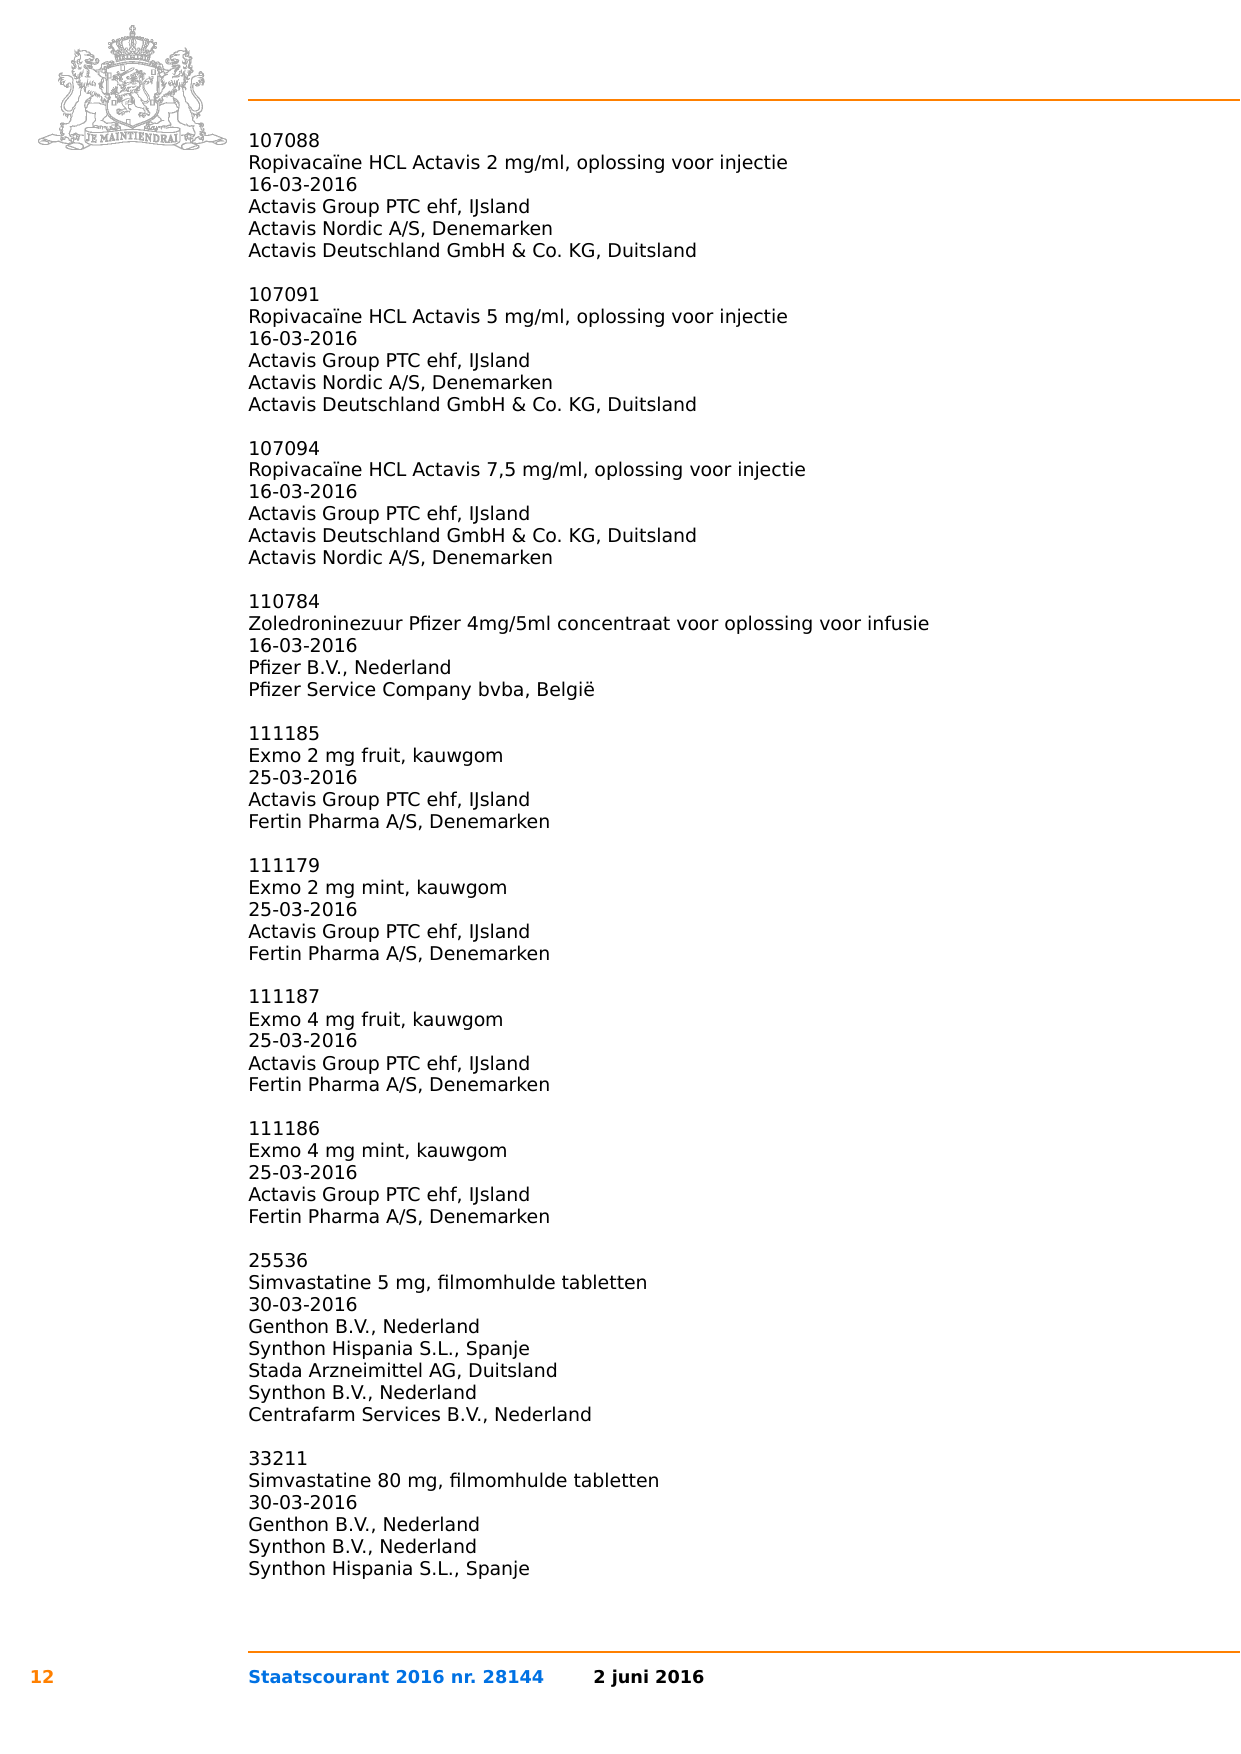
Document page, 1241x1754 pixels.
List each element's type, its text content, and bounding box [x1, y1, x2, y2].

text 111179 [248, 855, 1163, 877]
text Fertin Pharma A/S, Denemarken [248, 1074, 1163, 1096]
text Fertin Pharma A/S, Denemarken [248, 943, 1163, 964]
text 111187 [248, 986, 1163, 1008]
text Actavis Group PTC ehf, IJsland [248, 921, 1163, 943]
text Zoledroninezuur Pfizer 4mg/5ml concentraat voor oplossing voor infusie [248, 613, 1163, 635]
text Pfizer B.V., Nederland [248, 657, 1163, 679]
text 33211 [248, 1448, 1163, 1470]
text Simvastatine 80 mg, filmomhulde tabletten [248, 1470, 1163, 1492]
text 25-03-2016 [248, 767, 1163, 789]
text Exmo 4 mg fruit, kauwgom [248, 1008, 1163, 1030]
text Synthon Hispania S.L., Spanje [248, 1558, 1163, 1579]
text Ropivacaïne HCL Actavis 7,5 mg/ml, oplossing voor injectie [248, 459, 1163, 481]
text 16-03-2016 [248, 481, 1163, 503]
text Synthon B.V., Nederland [248, 1536, 1163, 1558]
text 110784 [248, 591, 1163, 613]
text Synthon B.V., Nederland [248, 1382, 1163, 1404]
text Actavis Nordic A/S, Denemarken [248, 547, 1163, 569]
text Ropivacaïne HCL Actavis 5 mg/ml, oplossing voor injectie [248, 306, 1163, 328]
picture [38, 25, 227, 150]
text Synthon Hispania S.L., Spanje [248, 1338, 1163, 1360]
text 111185 [248, 723, 1163, 745]
text Ropivacaïne HCL Actavis 2 mg/ml, oplossing voor injectie [248, 152, 1163, 174]
text Actavis Deutschland GmbH & Co. KG, Duitsland [248, 240, 1163, 262]
text Actavis Group PTC ehf, IJsland [248, 196, 1163, 218]
text Genthon B.V., Nederland [248, 1514, 1163, 1536]
text Actavis Group PTC ehf, IJsland [248, 503, 1163, 525]
text Centrafarm Services B.V., Nederland [248, 1404, 1163, 1426]
text 107088 [248, 130, 1163, 152]
text 16-03-2016 [248, 328, 1163, 349]
text Pfizer Service Company bvba, België [248, 679, 1163, 701]
text 25-03-2016 [248, 1162, 1163, 1184]
text Actavis Deutschland GmbH & Co. KG, Duitsland [248, 525, 1163, 547]
text 16-03-2016 [248, 635, 1163, 657]
text Stada Arzneimittel AG, Duitsland [248, 1360, 1163, 1382]
text Actavis Group PTC ehf, IJsland [248, 1052, 1163, 1074]
text Actavis Group PTC ehf, IJsland [248, 349, 1163, 372]
text Simvastatine 5 mg, filmomhulde tabletten [248, 1272, 1163, 1294]
text Actavis Nordic A/S, Denemarken [248, 218, 1163, 240]
text 30-03-2016 [248, 1492, 1163, 1514]
text 25-03-2016 [248, 1030, 1163, 1052]
text Actavis Group PTC ehf, IJsland [248, 1184, 1163, 1206]
text Exmo 2 mg mint, kauwgom [248, 877, 1163, 899]
text Genthon B.V., Nederland [248, 1316, 1163, 1338]
text 107091 [248, 284, 1163, 306]
text Exmo 2 mg fruit, kauwgom [248, 745, 1163, 767]
text Actavis Group PTC ehf, IJsland [248, 789, 1163, 811]
text Exmo 4 mg mint, kauwgom [248, 1140, 1163, 1162]
text 25-03-2016 [248, 899, 1163, 921]
text Actavis Deutschland GmbH & Co. KG, Duitsland [248, 393, 1163, 416]
text 25536 [248, 1250, 1163, 1272]
text 111186 [248, 1118, 1163, 1140]
text Actavis Nordic A/S, Denemarken [248, 372, 1163, 393]
text 16-03-2016 [248, 174, 1163, 196]
text Fertin Pharma A/S, Denemarken [248, 811, 1163, 833]
text 30-03-2016 [248, 1294, 1163, 1316]
text Fertin Pharma A/S, Denemarken [248, 1206, 1163, 1228]
text 107094 [248, 437, 1163, 459]
